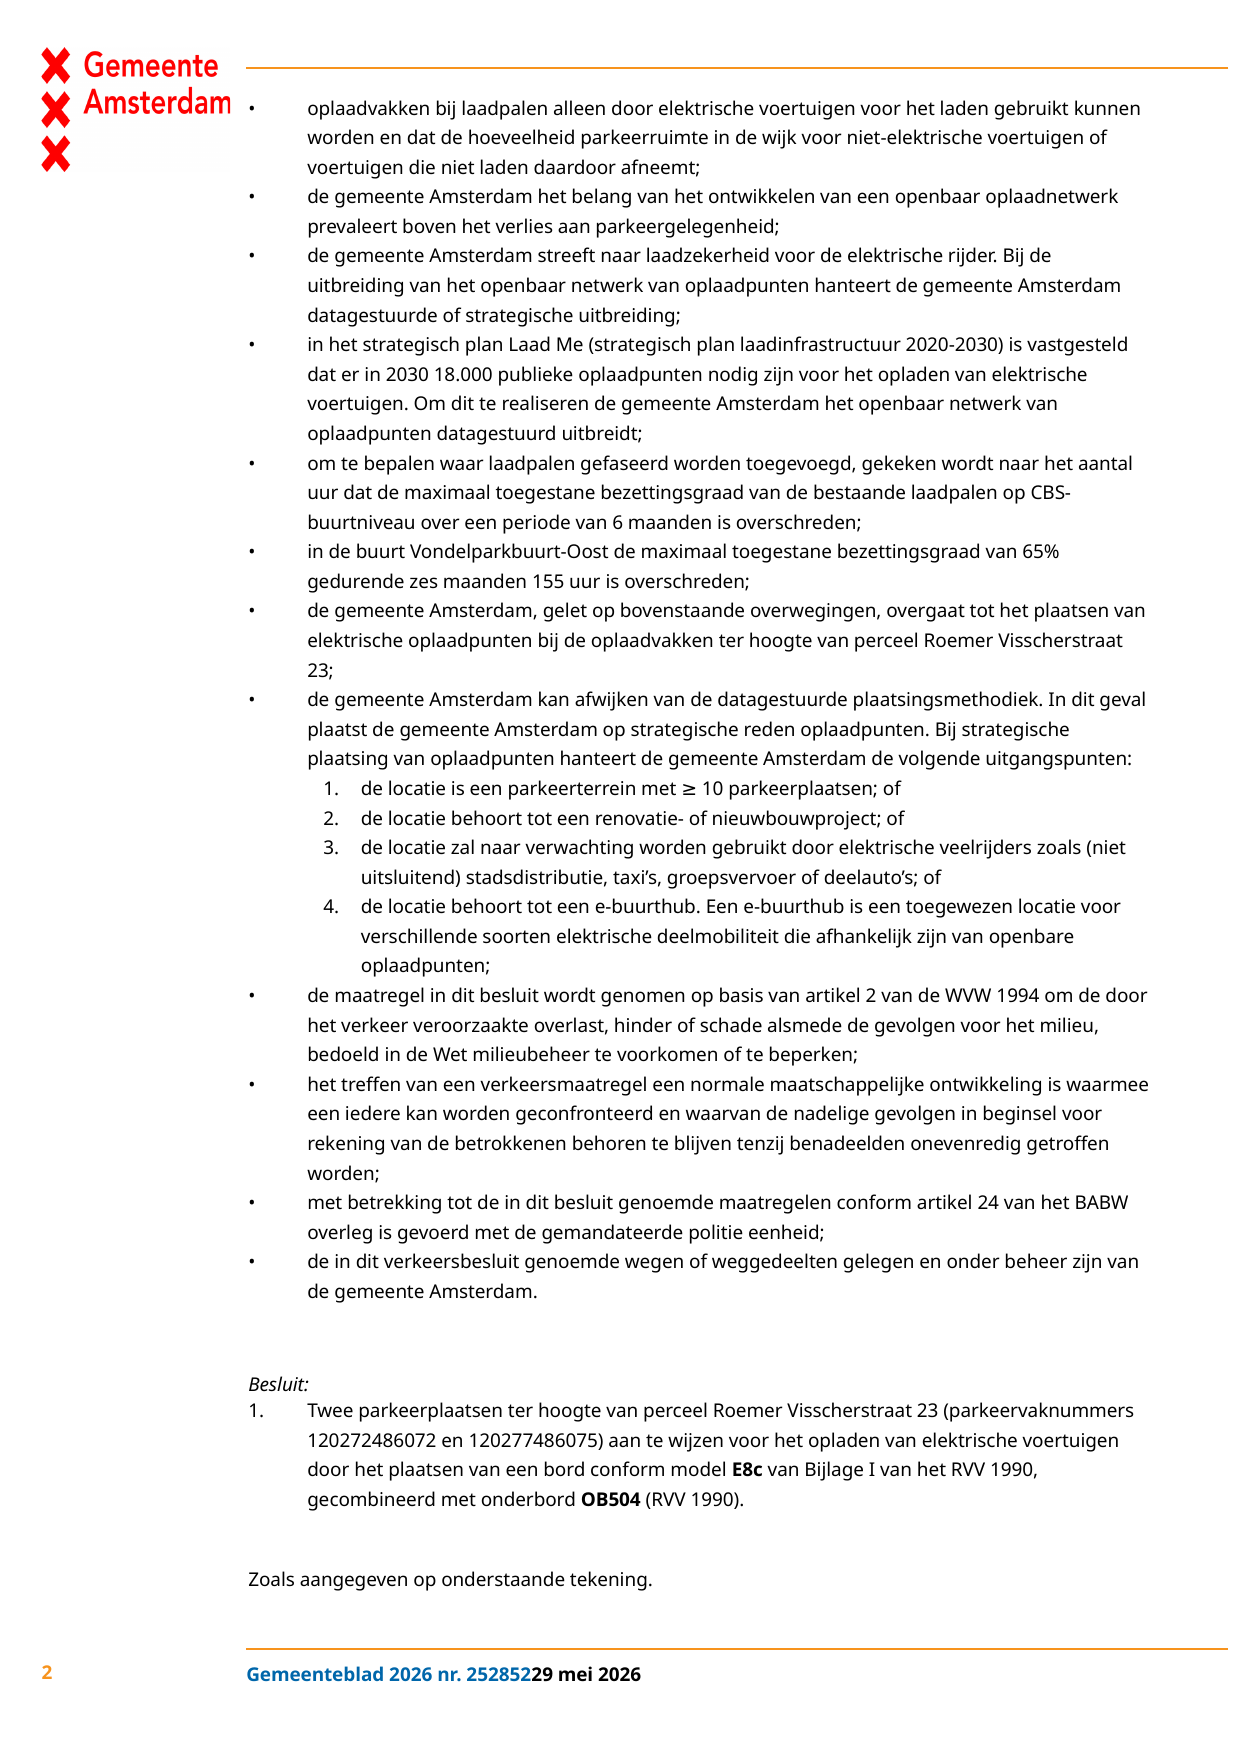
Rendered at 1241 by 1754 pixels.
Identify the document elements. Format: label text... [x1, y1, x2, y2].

list in de buurt Vondelparkbuurt-Oost de maximaal toegestane bezettingsgraad van 65% gedurende zes maanden 155 uur is overschreden; [248, 538, 1152, 594]
list om te bepalen waar laadpalen gefaseerd worden toegevoegd, gekeken wordt naar het aantal uur dat de maximaal toegestane bezettingsgraad van de bestaande laadpalen op CBS-buurtniveau over een periode van 6 maanden is overschreden; [248, 450, 1152, 535]
list de locatie is een parkeerterrein met ≥ 10 parkeerplaatsen; of [323, 775, 1152, 801]
list het treffen van een verkeersmaatregel een normale maatschappelijke ontwikkeling is waarmee een iedere kan worden geconfronteerd en waarvan de nadelige gevolgen in beginsel voor rekening van de betrokkenen behoren te blijven tenzij benadeelden onevenredig getroffen worden; [248, 1071, 1152, 1186]
text Zoals aangegeven op onderstaande tekening. [248, 1566, 1152, 1592]
list de locatie zal naar verwachting worden gebruikt door elektrische veelrijders zoals (niet uitsluitend) stadsdistributie, taxi’s, groepsvervoer of deelauto’s; of [323, 834, 1152, 890]
list de gemeente Amsterdam het belang van het ontwikkelen van een openbaar oplaadnetwerk prevaleert boven het verlies aan parkeergelegenheid; [248, 183, 1152, 239]
list de gemeente Amsterdam, gelet op bovenstaande overwegingen, overgaat tot het plaatsen van elektrische oplaadpunten bij de oplaadvakken ter hoogte van perceel Roemer Visscherstraat 23; [248, 598, 1152, 683]
list in het strategisch plan Laad Me (strategisch plan laadinfrastructuur 2020-2030) is vastgesteld dat er in 2030 18.000 publieke oplaadpunten nodig zijn voor het opladen van elektrische voertuigen. Om dit te realiseren de gemeente Amsterdam het openbaar netwerk van oplaadpunten datagestuurd uitbreidt; [248, 331, 1152, 446]
list de gemeente Amsterdam streeft naar laadzekerheid voor de elektrische rijder. Bij de uitbreiding van het openbaar netwerk van oplaadpunten hanteert de gemeente Amsterdam datagestuurde of strategische uitbreiding; [248, 243, 1152, 328]
picture [41, 47, 231, 172]
list de locatie behoort tot een e-buurthub. Een e-buurthub is een toegewezen locatie voor verschillende soorten elektrische deelmobiliteit die afhankelijk zijn van openbare oplaadpunten; [323, 893, 1152, 978]
list de locatie behoort tot een renovatie- of nieuwbouwproject; of [323, 805, 1152, 831]
list Twee parkeerplaatsen ter hoogte van perceel Roemer Visscherstraat 23 (parkeervaknummers 120272486072 en 120277486075) aan te wijzen voor het opladen van elektrische voertuigen door het plaatsen van een bord conform model E8c van Bijlage I van het RVV 1990, gecombineerd met onderbord OB504 (RVV 1990). [248, 1397, 1152, 1512]
list de maatregel in dit besluit wordt genomen op basis van artikel 2 van de WVW 1994 om de door het verkeer veroorzaakte overlast, hinder of schade alsmede de gevolgen voor het milieu, bedoeld in de Wet milieubeheer te voorkomen of te beperken; [248, 982, 1152, 1067]
list de gemeente Amsterdam kan afwijken van de datagestuurde plaatsingsmethodiek. In dit geval plaatst de gemeente Amsterdam op strategische reden oplaadpunten. Bij strategische plaatsing van oplaadpunten hanteert de gemeente Amsterdam de volgende uitgangspunten: [248, 686, 1152, 771]
list de in dit verkeersbesluit genoemde wegen of weggedeelten gelegen en onder beheer zijn van de gemeente Amsterdam. [248, 1248, 1152, 1304]
list oplaadvakken bij laadpalen alleen door elektrische voertuigen voor het laden gebruikt kunnen worden en dat de hoeveelheid parkeerruimte in de wijk voor niet-elektrische voertuigen of voertuigen die niet laden daardoor afneemt; [248, 95, 1152, 180]
text Besluit: [248, 1372, 1152, 1397]
list met betrekking tot de in dit besluit genoemde maatregelen conform artikel 24 van het BABW overleg is gevoerd met de gemandateerde politie eenheid; [248, 1189, 1152, 1245]
